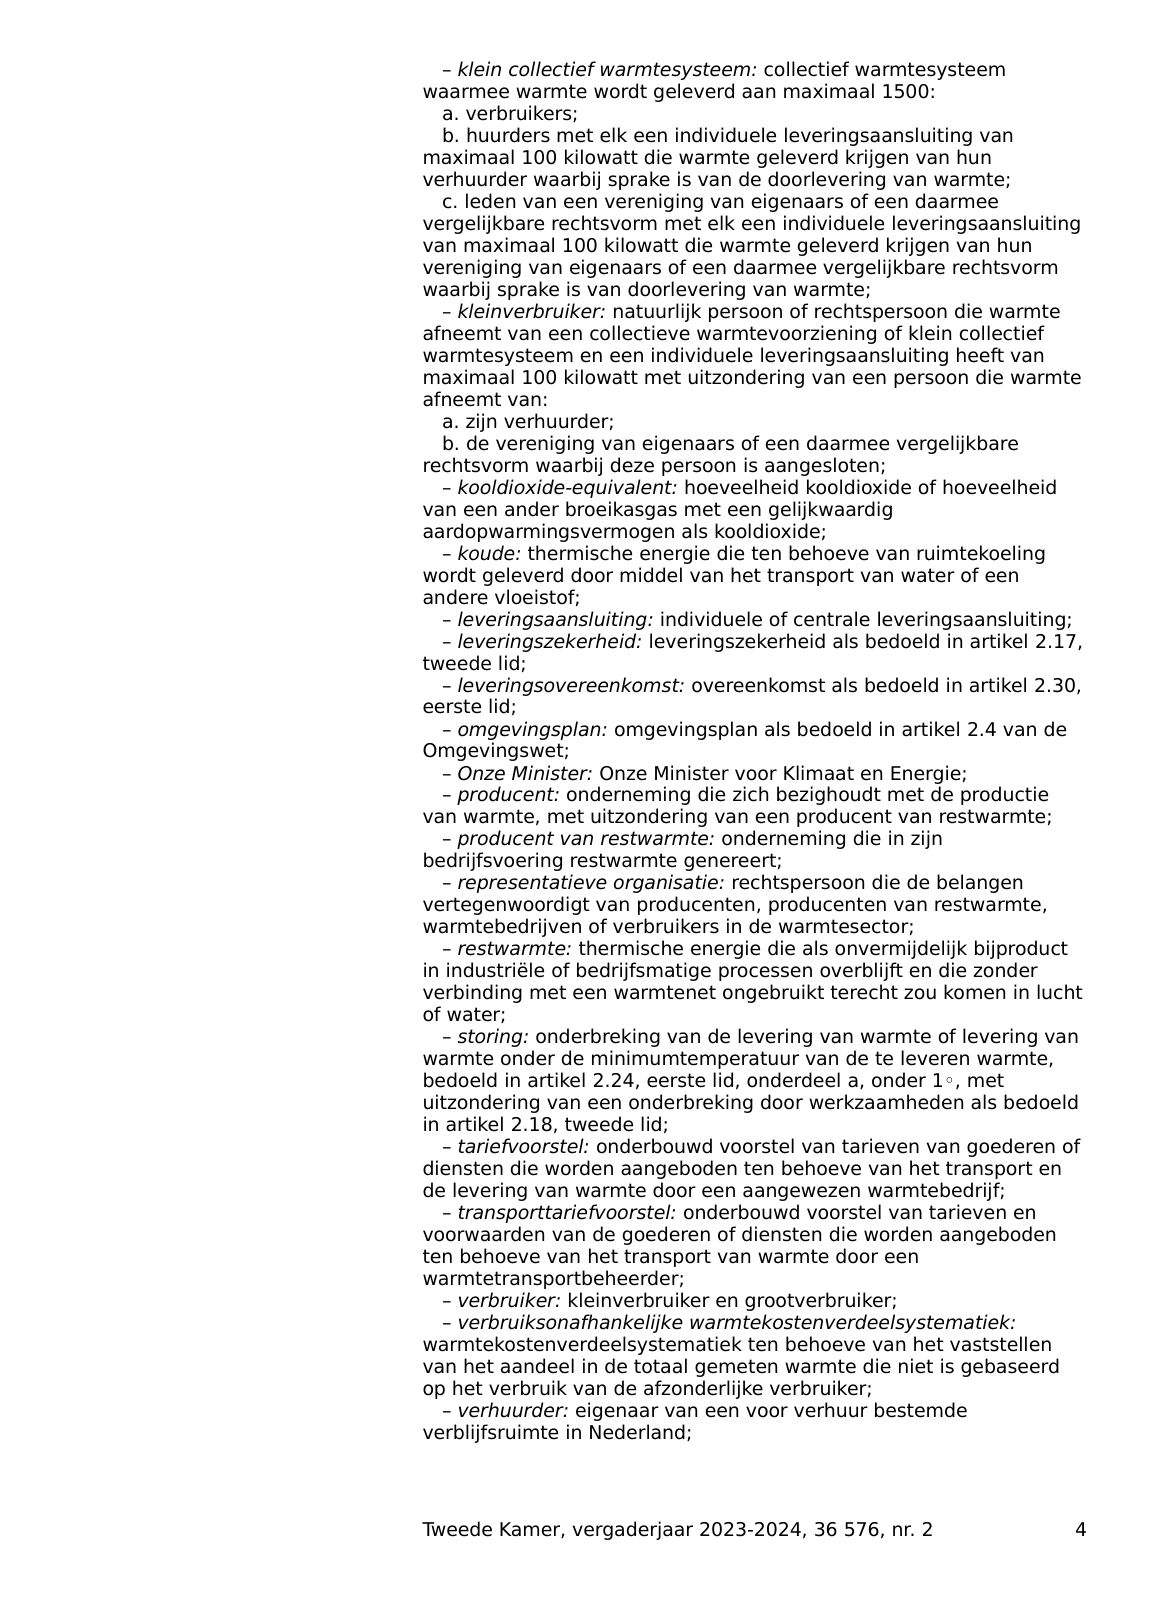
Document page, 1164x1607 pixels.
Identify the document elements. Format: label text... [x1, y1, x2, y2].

text – transporttariefvoorstel: onderbouwd voorstel van tarieven en voorwaarden van de goederen of diensten die worden aangeboden ten behoeve van het transport van warmte door een warmtetransportbeheerder; [422, 1202, 1087, 1290]
text – producent van restwarmte: onderneming die in zijn bedrijfsvoering restwarmte genereert; [422, 828, 1087, 872]
text – leveringszekerheid: leveringszekerheid als bedoeld in artikel 2.17, tweede lid; [422, 631, 1087, 674]
text – kooldioxide-equivalent: hoeveelheid kooldioxide of hoeveelheid van een ander broeikasgas met een gelijkwaardig aardopwarmingsvermogen als kooldioxide; [422, 477, 1087, 543]
text b. de vereniging van eigenaars of een daarmee vergelijkbare rechtsvorm waarbij deze persoon is aangesloten; [422, 433, 1087, 477]
text c. leden van een vereniging van eigenaars of een daarmee vergelijkbare rechtsvorm met elk een individuele leveringsaansluiting van maximaal 100 kilowatt die warmte geleverd krijgen van hun vereniging van eigenaars of een daarmee vergelijkbare rechtsvorm waarbij sprake is van doorlevering van warmte; [422, 191, 1087, 301]
text – producent: onderneming die zich bezighoudt met de productie van warmte, met uitzondering van een producent van restwarmte; [422, 784, 1087, 828]
text – verbruiksonafhankelijke warmtekostenverdeelsystematiek: warmtekostenverdeelsystematiek ten behoeve van het vaststellen van het aandeel in de totaal gemeten warmte die niet is gebaseerd op het verbruik van de afzonderlijke verbruiker; [422, 1312, 1087, 1400]
text – restwarmte: thermische energie die als onvermijdelijk bijproduct in industriële of bedrijfsmatige processen overblijft en die zonder verbinding met een warmtenet ongebruikt terecht zou komen in lucht of water; [422, 938, 1087, 1026]
text – leveringsovereenkomst: overeenkomst als bedoeld in artikel 2.30, eerste lid; [422, 674, 1087, 718]
text a. verbruikers; [422, 103, 1087, 125]
text – koude: thermische energie die ten behoeve van ruimtekoeling wordt geleverd door middel van het transport van water of een andere vloeistof; [422, 543, 1087, 608]
text – Onze Minister: Onze Minister voor Klimaat en Energie; [422, 762, 1087, 784]
text – tariefvoorstel: onderbouwd voorstel van tarieven van goederen of diensten die worden aangeboden ten behoeve van het transport en de levering van warmte door een aangewezen warmtebedrijf; [422, 1136, 1087, 1202]
text – storing: onderbreking van de levering van warmte of levering van warmte onder de minimumtemperatuur van de te leveren warmte, bedoeld in artikel 2.24, eerste lid, onderdeel a, onder 1◦, met uitzondering van een onderbreking door werkzaamheden als bedoeld in artikel 2.18, tweede lid; [422, 1026, 1087, 1136]
text b. huurders met elk een individuele leveringsaansluiting van maximaal 100 kilowatt die warmte geleverd krijgen van hun verhuurder waarbij sprake is van de doorlevering van warmte; [422, 125, 1087, 191]
text – leveringsaansluiting: individuele of centrale leveringsaansluiting; [422, 608, 1087, 631]
text – kleinverbruiker: natuurlijk persoon of rechtspersoon die warmte afneemt van een collectieve warmtevoorziening of klein collectief warmtesysteem en een individuele leveringsaansluiting heeft van maximaal 100 kilowatt met uitzondering van een persoon die warmte afneemt van: [422, 301, 1087, 411]
text – verbruiker: kleinverbruiker en grootverbruiker; [422, 1290, 1087, 1312]
text – klein collectief warmtesysteem: collectief warmtesysteem waarmee warmte wordt geleverd aan maximaal 1500: [422, 59, 1087, 103]
text – omgevingsplan: omgevingsplan als bedoeld in artikel 2.4 van de Omgevingswet; [422, 718, 1087, 762]
text – representatieve organisatie: rechtspersoon die de belangen vertegenwoordigt van producenten, producenten van restwarmte, warmtebedrijven of verbruikers in de warmtesector; [422, 872, 1087, 938]
text – verhuurder: eigenaar van een voor verhuur bestemde verblijfsruimte in Nederland; [422, 1400, 1087, 1444]
text a. zijn verhuurder; [422, 411, 1087, 433]
